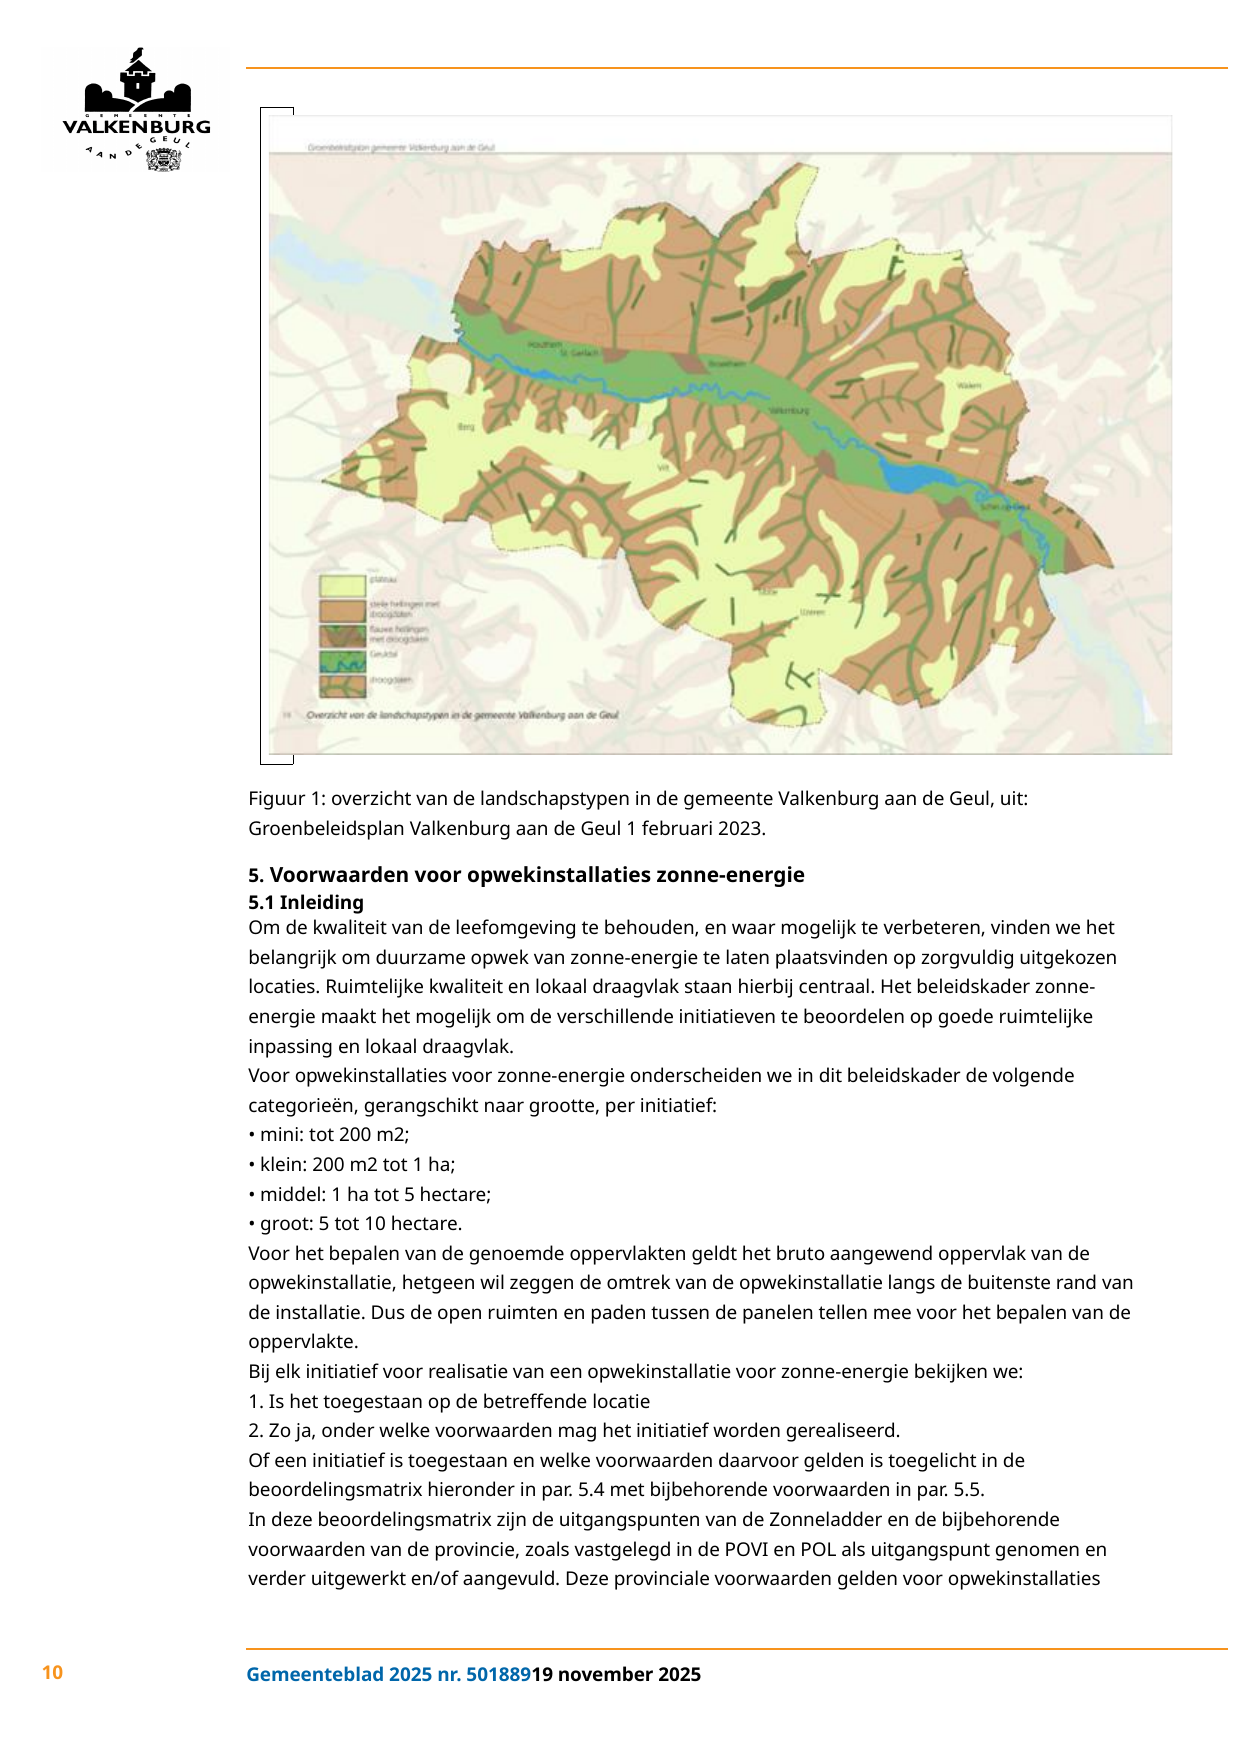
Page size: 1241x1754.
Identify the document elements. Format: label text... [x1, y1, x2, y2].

text • klein: 200 m2 tot 1 ha; [248, 1151, 1152, 1177]
text • middel: 1 ha tot 5 hectare; [248, 1181, 1152, 1207]
text Figuur 1: overzicht van de landschapstypen in de gemeente Valkenburg aan de Geul, uit: Groenbeleidsplan Valkenburg aan de Geul 1 februari 2023. [248, 785, 1152, 841]
text Bij elk initiatief voor realisatie van een opwekinstallatie voor zonne-energie bekijken we: [248, 1358, 1152, 1384]
text 1. Is het toegestaan op de betreffende locatie [248, 1388, 1152, 1414]
text Of een initiatief is toegestaan en welke voorwaarden daarvoor gelden is toegelicht in de beoordelingsmatrix hieronder in par. 5.4 met bijbehorende voorwaarden in par. 5.5. [248, 1447, 1152, 1502]
picture [41, 47, 231, 172]
text Voor opwekinstallaties voor zonne-energie onderscheiden we in dit beleidskader de volgende categorieën, gerangschikt naar grootte, per initiatief: [248, 1062, 1152, 1118]
text • mini: tot 200 m2; [248, 1122, 1152, 1147]
text 5.1 Inleiding [248, 889, 1152, 914]
text Om de kwaliteit van de leefomgeving te behouden, en waar mogelijk te verbeteren, vinden we het belangrijk om duurzame opwek van zonne-energie te laten plaatsvinden op zorgvuldig uitgekozen locaties. Ruimtelijke kwaliteit en lokaal draagvlak staan hierbij centraal. Het beleidskader zonne-energie maakt het mogelijk om de verschillende initiatieven te beoordelen op goede ruimtelijke inpassing en lokaal draagvlak. [248, 914, 1152, 1059]
picture [268, 115, 1173, 755]
text Voor het bepalen van de genoemde oppervlakten geldt het bruto aangewend oppervlak van de opwekinstallatie, hetgeen wil zeggen de omtrek van de opwekinstallatie langs de buitenste rand van de installatie. Dus de open ruimten en paden tussen de panelen tellen mee voor het bepalen van de oppervlakte. [248, 1240, 1152, 1354]
text 5. Voorwaarden voor opwekinstallaties zonne-energie [248, 860, 1152, 889]
text • groot: 5 tot 10 hectare. [248, 1210, 1152, 1236]
text 2. Zo ja, onder welke voorwaarden mag het initiatief worden gerealiseerd. [248, 1417, 1152, 1443]
text In deze beoordelingsmatrix zijn de uitgangspunten van de Zonneladder en de bijbehorende voorwaarden van de provincie, zoals vastgelegd in de POVI en POL als uitgangspunt genomen en verder uitgewerkt en/of aangevuld. Deze provinciale voorwaarden gelden voor opwekinstallaties [248, 1506, 1152, 1591]
